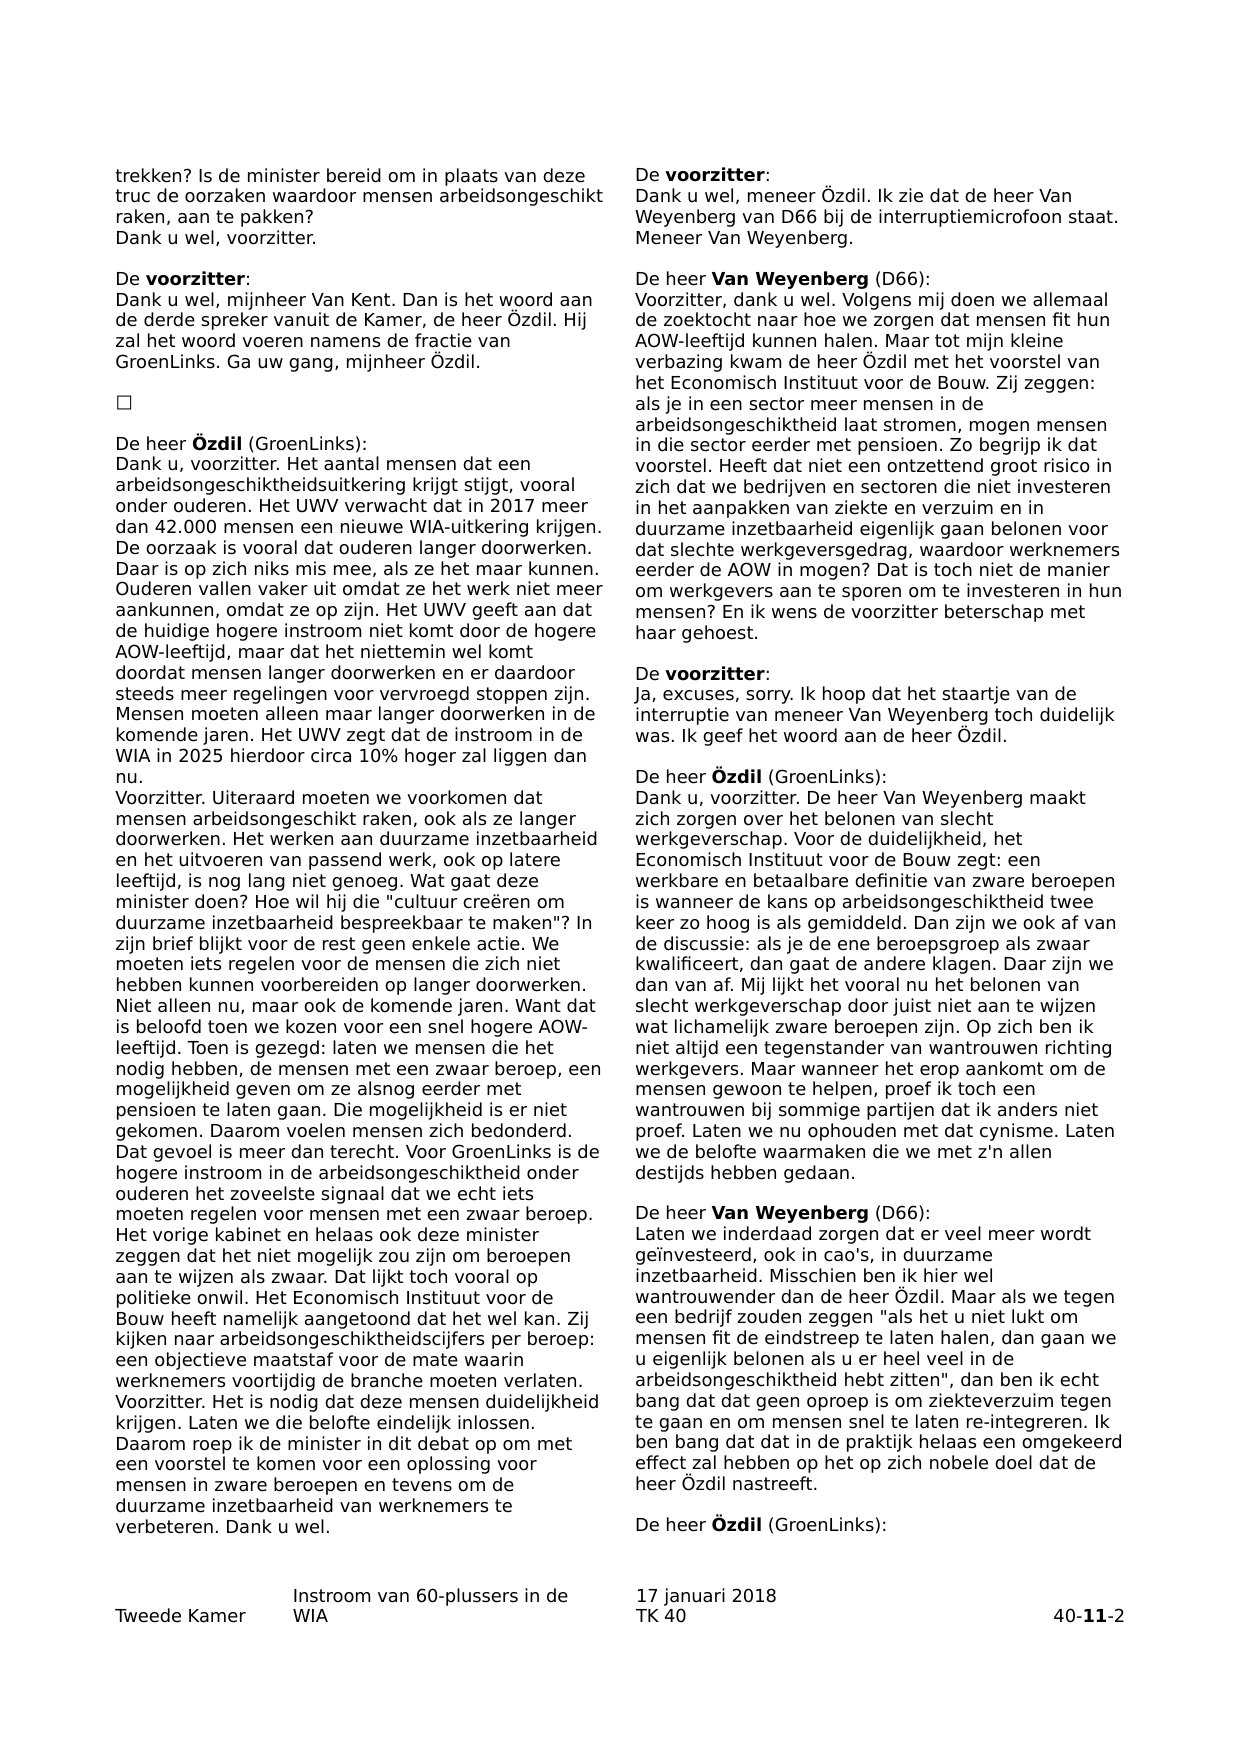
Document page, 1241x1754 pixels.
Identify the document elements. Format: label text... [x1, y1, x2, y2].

text De heer Özdil (GroenLinks): [635, 1515, 1125, 1536]
text Dank u wel, voorzitter. [115, 228, 605, 249]
text De heer Özdil (GroenLinks): [115, 433, 605, 454]
text De heer Özdil (GroenLinks): [635, 767, 1125, 787]
text ⬜ [115, 393, 605, 413]
text Voorzitter. Het is nodig dat deze mensen duidelijkheid krijgen. Laten we die belofte eindelijk inlossen. Daarom roep ik de minister in dit debat op om met een voorstel te komen voor een oplossing voor mensen in zware beroepen en tevens om de duurzame inzetbaarheid van werknemers te verbeteren. Dank u wel. [115, 1392, 605, 1537]
text Ja, excuses, sorry. Ik hoop dat het staartje van de interruptie van meneer Van Weyenberg toch duidelijk was. Ik geef het woord aan de heer Özdil. [635, 684, 1125, 747]
text Dank u wel, mijnheer Van Kent. Dan is het woord aan de derde spreker vanuit de Kamer, de heer Özdil. Hij zal het woord voeren namens de fractie van GroenLinks. Ga uw gang, mijnheer Özdil. [115, 289, 605, 373]
text trekken? Is de minister bereid om in plaats van deze truc de oorzaken waardoor mensen arbeidsongeschikt raken, aan te pakken? [115, 165, 605, 228]
text Dank u wel, meneer Özdil. Ik zie dat de heer Van Weyenberg van D66 bij de interruptiemicrofoon staat. Meneer Van Weyenberg. [635, 186, 1125, 248]
text De voorzitter: [635, 663, 1125, 684]
text Dank u, voorzitter. De heer Van Weyenberg maakt zich zorgen over het belonen van slecht werkgeverschap. Voor de duidelijkheid, het Economisch Instituut voor de Bouw zegt: een werkbare en betaalbare definitie van zware beroepen is wanneer de kans op arbeidsongeschiktheid twee keer zo hoog is als gemiddeld. Dan zijn we ook af van de discussie: als je de ene beroepsgroep als zwaar kwalificeert, dan gaat de andere klagen. Daar zijn we dan van af. Mij lijkt het vooral nu het belonen van slecht werkgeverschap door juist niet aan te wijzen wat lichamelijk zware beroepen zijn. Op zich ben ik niet altijd een tegenstander van wantrouwen richting werkgevers. Maar wanneer het erop aankomt om de mensen gewoon te helpen, proef ik toch een wantrouwen bij sommige partijen dat ik anders niet proef. Laten we nu ophouden met dat cynisme. Laten we de belofte waarmaken die we met z'n allen destijds hebben gedaan. [635, 787, 1125, 1183]
text De voorzitter: [635, 165, 1125, 186]
text De heer Van Weyenberg (D66): [635, 1203, 1125, 1224]
text De heer Van Weyenberg (D66): [635, 268, 1125, 289]
text De voorzitter: [115, 269, 605, 289]
text Laten we inderdaad zorgen dat er veel meer wordt geïnvesteerd, ook in cao's, in duurzame inzetbaarheid. Misschien ben ik hier wel wantrouwender dan de heer Özdil. Maar als we tegen een bedrijf zouden zeggen "als het u niet lukt om mensen fit de eindstreep te laten halen, dan gaan we u eigenlijk belonen als u er heel veel in de arbeidsongeschiktheid hebt zitten", dan ben ik echt bang dat dat geen oproep is om ziekteverzuim tegen te gaan en om mensen snel te laten re-integreren. Ik ben bang dat dat in de praktijk helaas een omgekeerd effect zal hebben op het op zich nobele doel dat de heer Özdil nastreeft. [635, 1224, 1125, 1495]
text Dank u, voorzitter. Het aantal mensen dat een arbeidsongeschiktheidsuitkering krijgt stijgt, vooral onder ouderen. Het UWV verwacht dat in 2017 meer dan 42.000 mensen een nieuwe WIA-uitkering krijgen. De oorzaak is vooral dat ouderen langer doorwerken. Daar is op zich niks mis mee, als ze het maar kunnen. Ouderen vallen vaker uit omdat ze het werk niet meer aankunnen, omdat ze op zijn. Het UWV geeft aan dat de huidige hogere instroom niet komt door de hogere AOW-leeftijd, maar dat het niettemin wel komt doordat mensen langer doorwerken en er daardoor steeds meer regelingen voor vervroegd stoppen zijn. Mensen moeten alleen maar langer doorwerken in de komende jaren. Het UWV zegt dat de instroom in de WIA in 2025 hierdoor circa 10% hoger zal liggen dan nu. [115, 454, 605, 787]
text Voorzitter. Uiteraard moeten we voorkomen dat mensen arbeidsongeschikt raken, ook als ze langer doorwerken. Het werken aan duurzame inzetbaarheid en het uitvoeren van passend werk, ook op latere leeftijd, is nog lang niet genoeg. Wat gaat deze minister doen? Hoe wil hij die "cultuur creëren om duurzame inzetbaarheid bespreekbaar te maken"? In zijn brief blijkt voor de rest geen enkele actie. We moeten iets regelen voor de mensen die zich niet hebben kunnen voorbereiden op langer doorwerken. Niet alleen nu, maar ook de komende jaren. Want dat is beloofd toen we kozen voor een snel hogere AOW-leeftijd. Toen is gezegd: laten we mensen die het nodig hebben, de mensen met een zwaar beroep, een mogelijkheid geven om ze alsnog eerder met pensioen te laten gaan. Die mogelijkheid is er niet gekomen. Daarom voelen mensen zich bedonderd. Dat gevoel is meer dan terecht. Voor GroenLinks is de hogere instroom in de arbeidsongeschiktheid onder ouderen het zoveelste signaal dat we echt iets moeten regelen voor mensen met een zwaar beroep. Het vorige kabinet en helaas ook deze minister zeggen dat het niet mogelijk zou zijn om beroepen aan te wijzen als zwaar. Dat lijkt toch vooral op politieke onwil. Het Economisch Instituut voor de Bouw heeft namelijk aangetoond dat het wel kan. Zij kijken naar arbeidsongeschiktheidscijfers per beroep: een objectieve maatstaf voor de mate waarin werknemers voortijdig de branche moeten verlaten. [115, 787, 605, 1392]
text Voorzitter, dank u wel. Volgens mij doen we allemaal de zoektocht naar hoe we zorgen dat mensen fit hun AOW-leeftijd kunnen halen. Maar tot mijn kleine verbazing kwam de heer Özdil met het voorstel van het Economisch Instituut voor de Bouw. Zij zeggen: als je in een sector meer mensen in de arbeidsongeschiktheid laat stromen, mogen mensen in die sector eerder met pensioen. Zo begrijp ik dat voorstel. Heeft dat niet een ontzettend groot risico in zich dat we bedrijven en sectoren die niet investeren in het aanpakken van ziekte en verzuim en in duurzame inzetbaarheid eigenlijk gaan belonen voor dat slechte werkgeversgedrag, waardoor werknemers eerder de AOW in mogen? Dat is toch niet de manier om werkgevers aan te sporen om te investeren in hun mensen? En ik wens de voorzitter beterschap met haar gehoest. [635, 289, 1125, 643]
